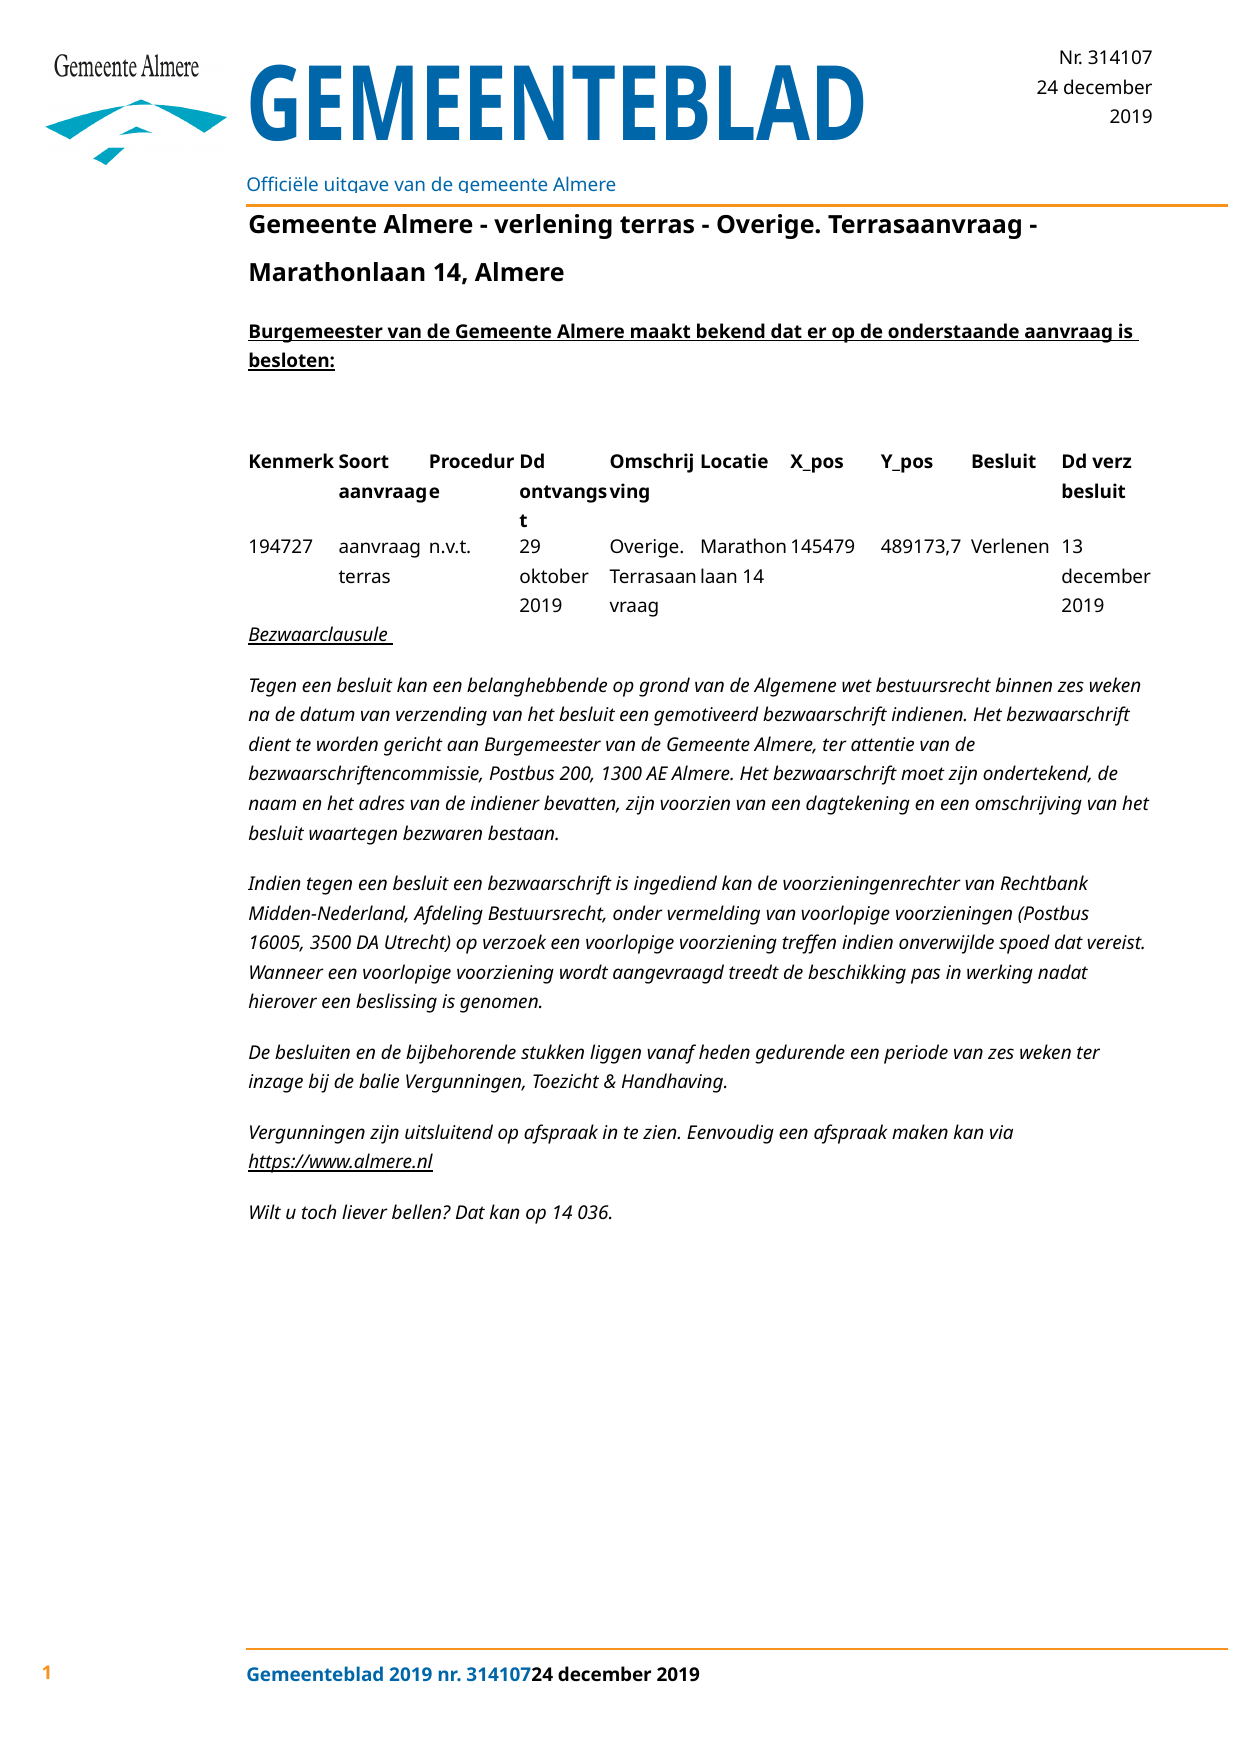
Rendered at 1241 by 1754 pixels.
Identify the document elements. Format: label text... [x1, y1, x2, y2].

table_cell 145479 [790, 533, 881, 618]
text Tegen een besluit kan een belanghebbende op grond van de Algemene wet bestuursrecht binnen zes weken na de datum van verzending van het besluit een gemotiveerd bezwaarschrift indienen. Het bezwaarschrift dient te worden gericht aan Burgemeester van de Gemeente Almere, ter attentie van de bezwaarschriftencommissie, Postbus 200, 1300 AE Almere. Het bezwaarschrift moet zijn ondertekend, de naam en het adres van de indiener bevatten, zijn voorzien van een dagtekening en een omschrijving van het besluit waartegen bezwaren bestaan. [248, 672, 1152, 846]
table_cell Marathonlaan 14 [700, 533, 790, 618]
table_header Dd ontvangst [519, 449, 609, 533]
table_cell 29 oktober 2019 [519, 533, 609, 618]
table_header Soort aanvraag [338, 449, 429, 533]
table_cell 489173,7 [881, 533, 971, 618]
text Indien tegen een besluit een bezwaarschrift is ingediend kan de voorzieningenrechter van Rechtbank Midden-Nederland, Afdeling Bestuursrecht, onder vermelding van voorlopige voorzieningen (Postbus 16005, 3500 DA Utrecht) op verzoek een voorlopige voorziening treffen indien onverwijlde spoed dat vereist. Wanneer een voorlopige voorziening wordt aangevraagd treedt de beschikking pas in werking nadat hierover een beslissing is genomen. [248, 870, 1152, 1014]
text Vergunningen zijn uitsluitend op afspraak in te zien. Eenvoudig een afspraak maken kan via https://www.almere.nl [248, 1119, 1152, 1174]
text De besluiten en de bijbehorende stukken liggen vanaf heden gedurende een periode van zes weken ter inzage bij de balie Vergunningen, Toezicht & Handhaving. [248, 1039, 1152, 1094]
table_header Y_pos [881, 449, 971, 533]
table_header Procedure [429, 449, 519, 533]
text Wilt u toch liever bellen? Dat kan op 14 036. [248, 1199, 1152, 1225]
table_header Omschrijving [609, 449, 700, 533]
table_cell 194727 [248, 533, 338, 618]
table_header X_pos [790, 449, 881, 533]
table_cell aanvraag terras [338, 533, 429, 618]
text Gemeente Almere - verlening terras - Overige. Terrasaanvraag - Marathonlaan 14, Almere [248, 207, 1152, 288]
text Burgemeester van de Gemeente Almere maakt bekend dat er op de onderstaande aanvraag is besloten: [248, 318, 1152, 373]
table_cell n.v.t. [429, 533, 519, 618]
table_header Kenmerk [248, 449, 338, 533]
text Bezwaarclausule [248, 621, 1152, 647]
table_cell Overige. Terrasaanvraag [609, 533, 700, 618]
picture [41, 47, 231, 172]
table_header Besluit [971, 449, 1061, 533]
table_cell 13 december 2019 [1061, 533, 1152, 618]
table_cell Verlenen [971, 533, 1061, 618]
table_header Locatie [700, 449, 790, 533]
table_header Dd verz besluit [1061, 449, 1152, 533]
